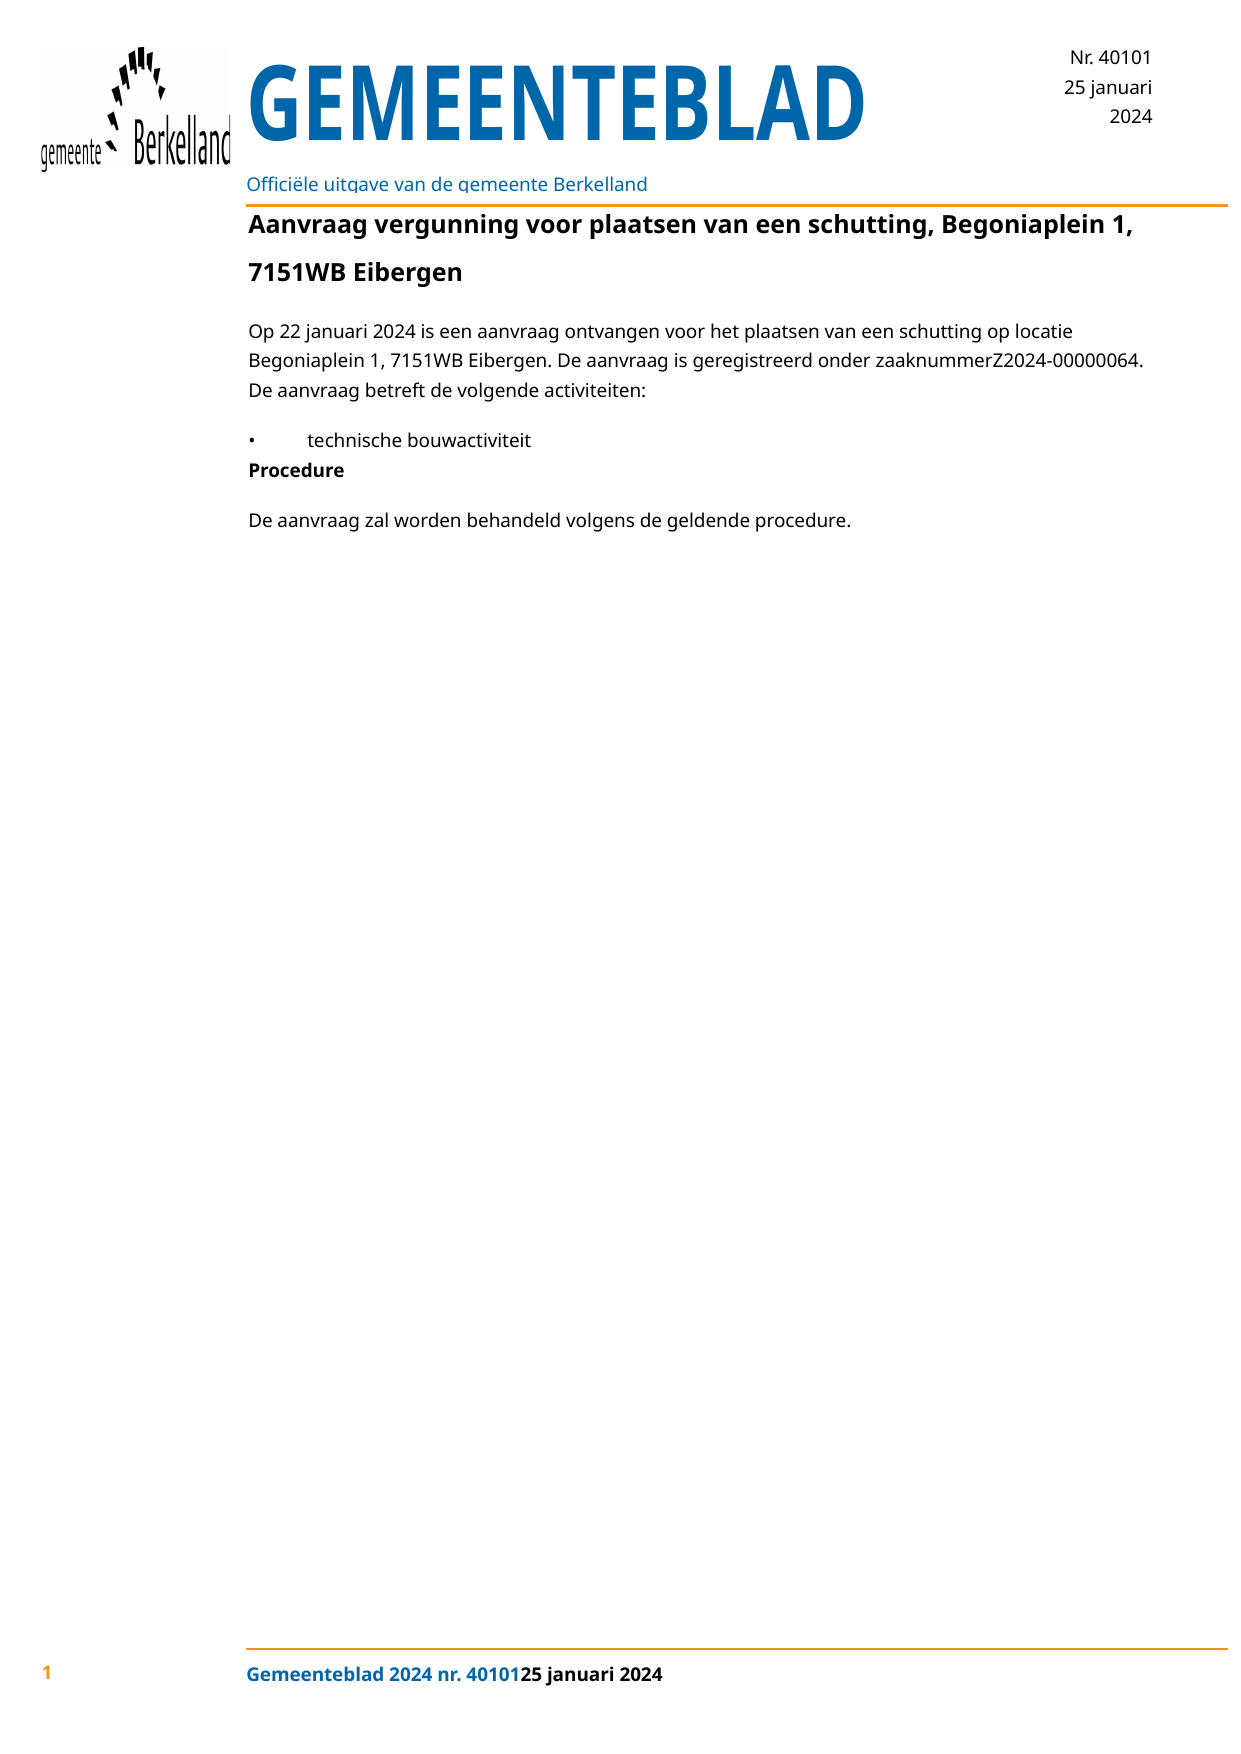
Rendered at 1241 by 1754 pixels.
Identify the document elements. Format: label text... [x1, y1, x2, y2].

text Op 22 januari 2024 is een aanvraag ontvangen voor het plaatsen van een schutting op locatie Begoniaplein 1, 7151WB Eibergen. De aanvraag is geregistreerd onder zaaknummerZ2024-00000064. De aanvraag betreft de volgende activiteiten: [248, 318, 1152, 403]
picture [41, 47, 231, 172]
text Aanvraag vergunning voor plaatsen van een schutting, Begoniaplein 1, 7151WB Eibergen [248, 207, 1152, 288]
list technische bouwactiviteit [248, 427, 1152, 453]
text De aanvraag zal worden behandeld volgens de geldende procedure. [248, 507, 1152, 533]
text Procedure [248, 457, 1152, 483]
